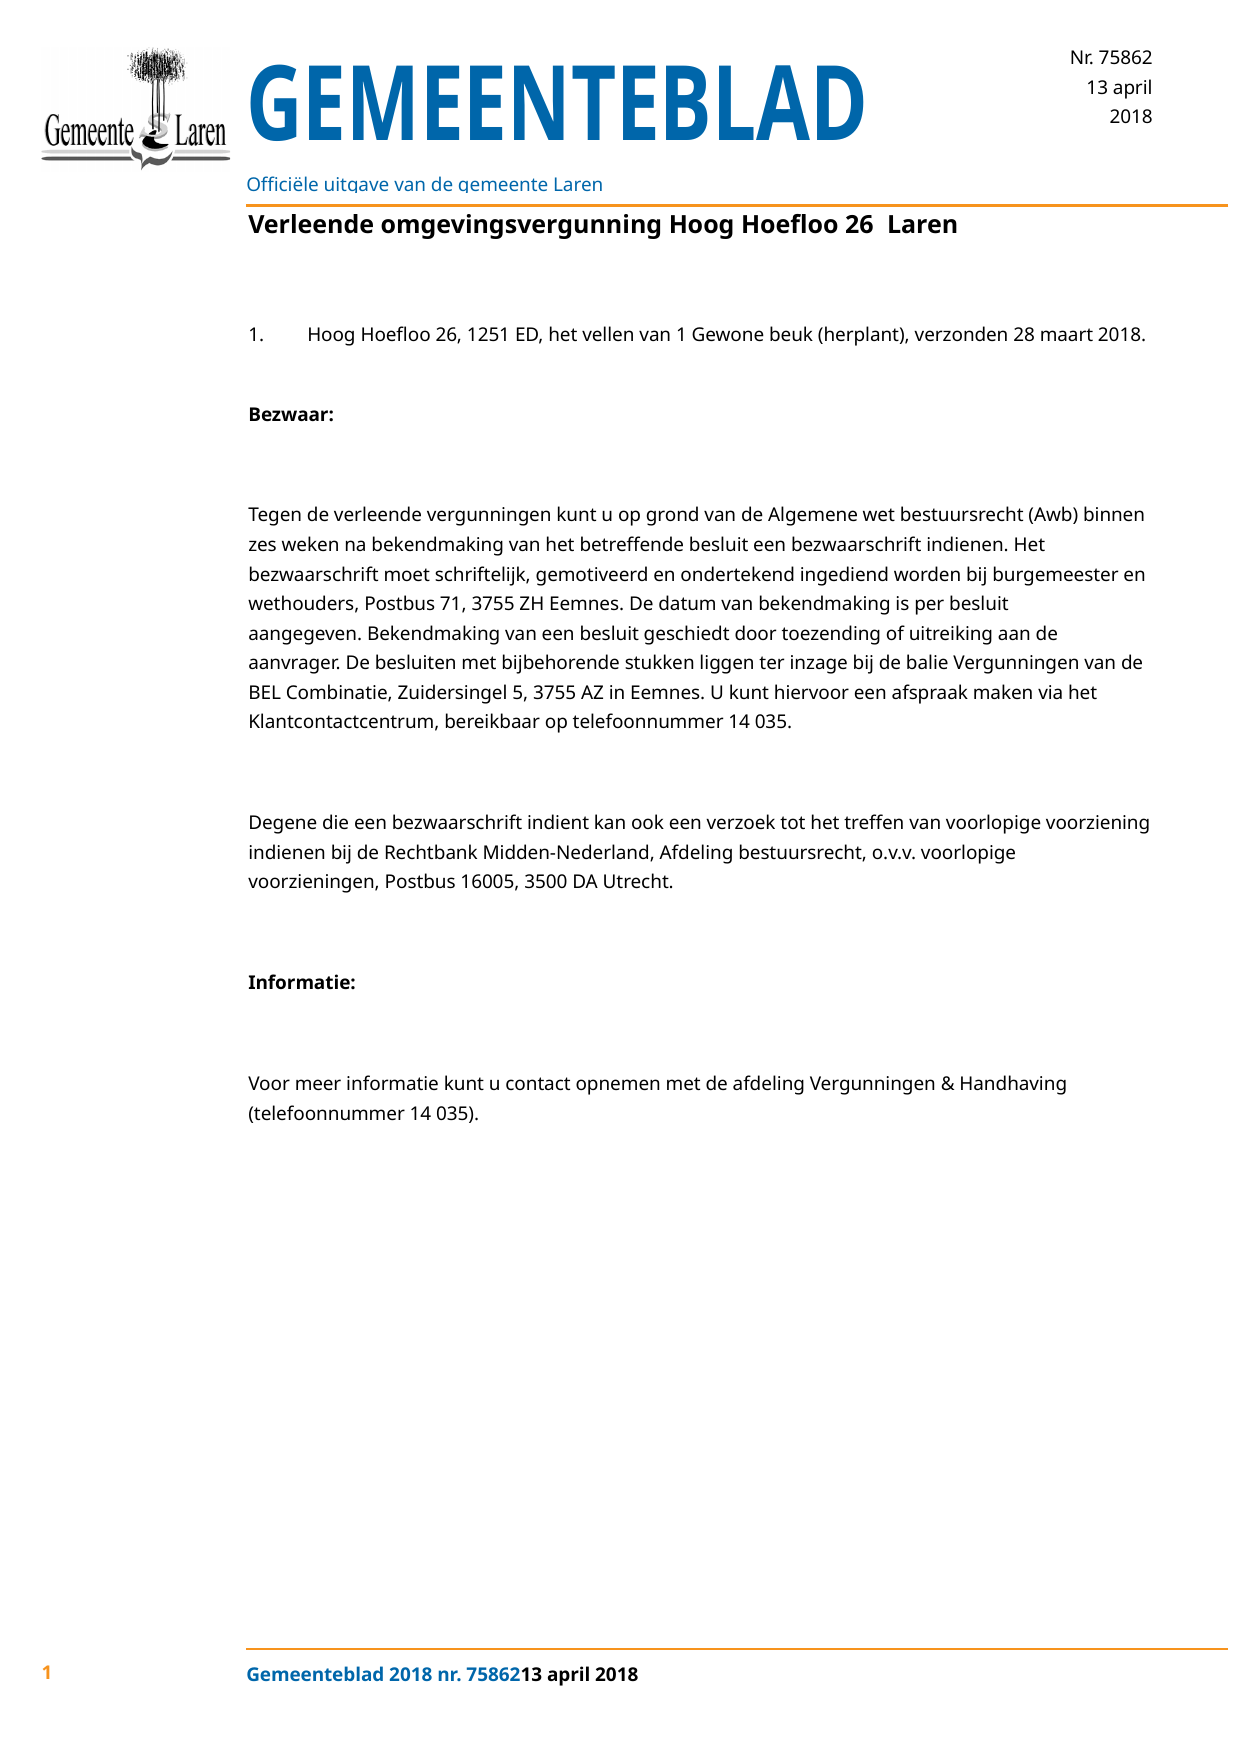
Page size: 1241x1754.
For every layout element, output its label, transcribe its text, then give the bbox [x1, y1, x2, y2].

text Bezwaar: [248, 401, 1152, 426]
text Tegen de verleende vergunningen kunt u op grond van de Algemene wet bestuursrecht (Awb) binnen zes weken na bekendmaking van het betreffende besluit een bezwaarschrift indienen. Het bezwaarschrift moet schriftelijk, gemotiveerd en ondertekend ingediend worden bij burgemeester en wethouders, Postbus 71, 3755 ZH Eemnes. De datum van bekendmaking is per besluit aangegeven. Bekendmaking van een besluit geschiedt door toezending of uitreiking aan de aanvrager. De besluiten met bijbehorende stukken liggen ter inzage bij de balie Vergunningen van de BEL Combinatie, Zuidersingel 5, 3755 AZ in Eemnes. U kunt hiervoor een afspraak maken via het Klantcontactcentrum, bereikbaar op telefoonnummer 14 035. [248, 502, 1152, 734]
text Voor meer informatie kunt u contact opnemen met de afdeling Vergunningen & Handhaving (telefoonnummer 14 035). [248, 1070, 1152, 1126]
text Degene die een bezwaarschrift indient kan ook een verzoek tot het treffen van voorlopige voorziening indienen bij de Rechtbank Midden-Nederland, Afdeling bestuursrecht, o.v.v. voorlopige voorzieningen, Postbus 16005, 3500 DA Utrecht. [248, 809, 1152, 894]
list Hoog Hoefloo 26, 1251 ED, het vellen van 1 Gewone beuk (herplant), verzonden 28 maart 2018. [248, 321, 1152, 346]
text Verleende omgevingsvergunning Hoog Hoefloo 26 Laren [248, 207, 1152, 241]
text Informatie: [248, 969, 1152, 995]
picture [41, 47, 231, 172]
